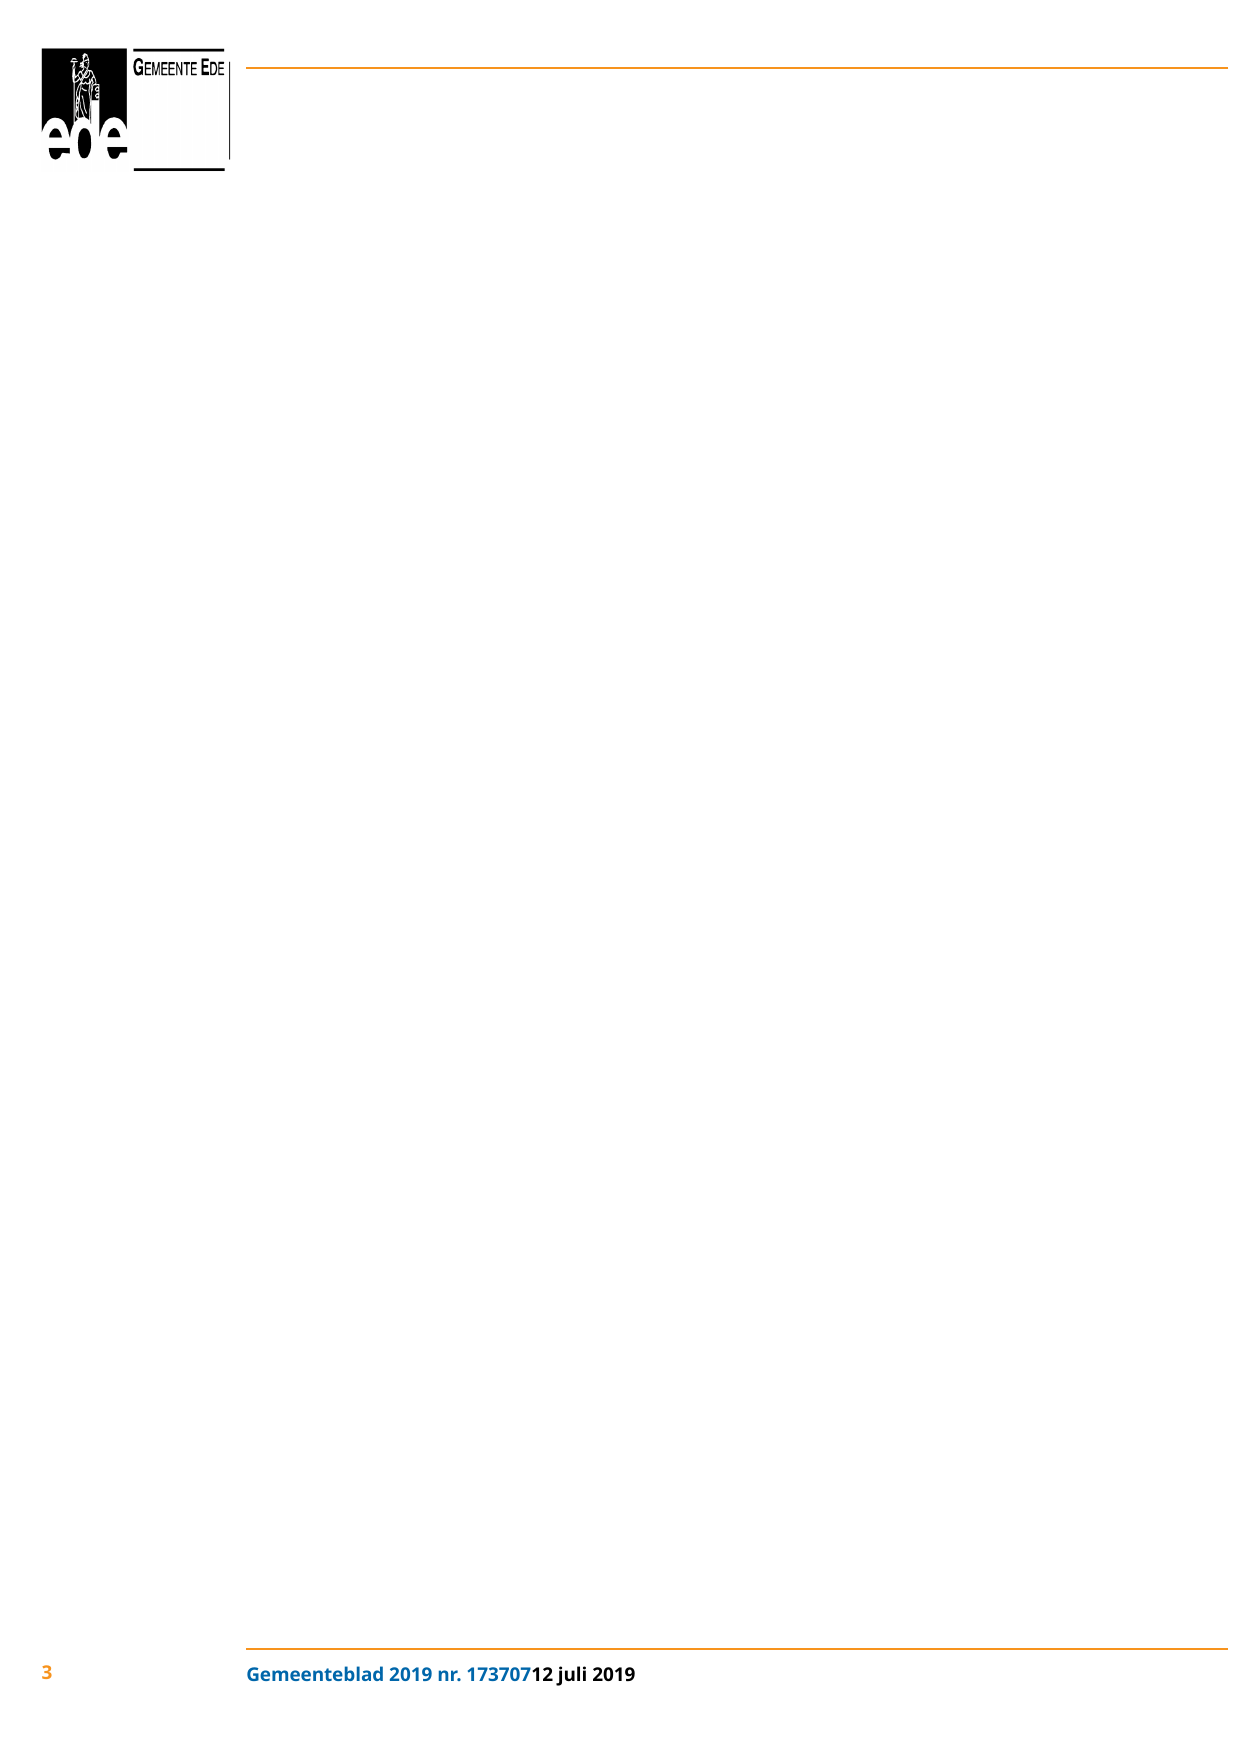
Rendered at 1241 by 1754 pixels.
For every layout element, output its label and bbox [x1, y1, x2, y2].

picture [41, 47, 231, 172]
